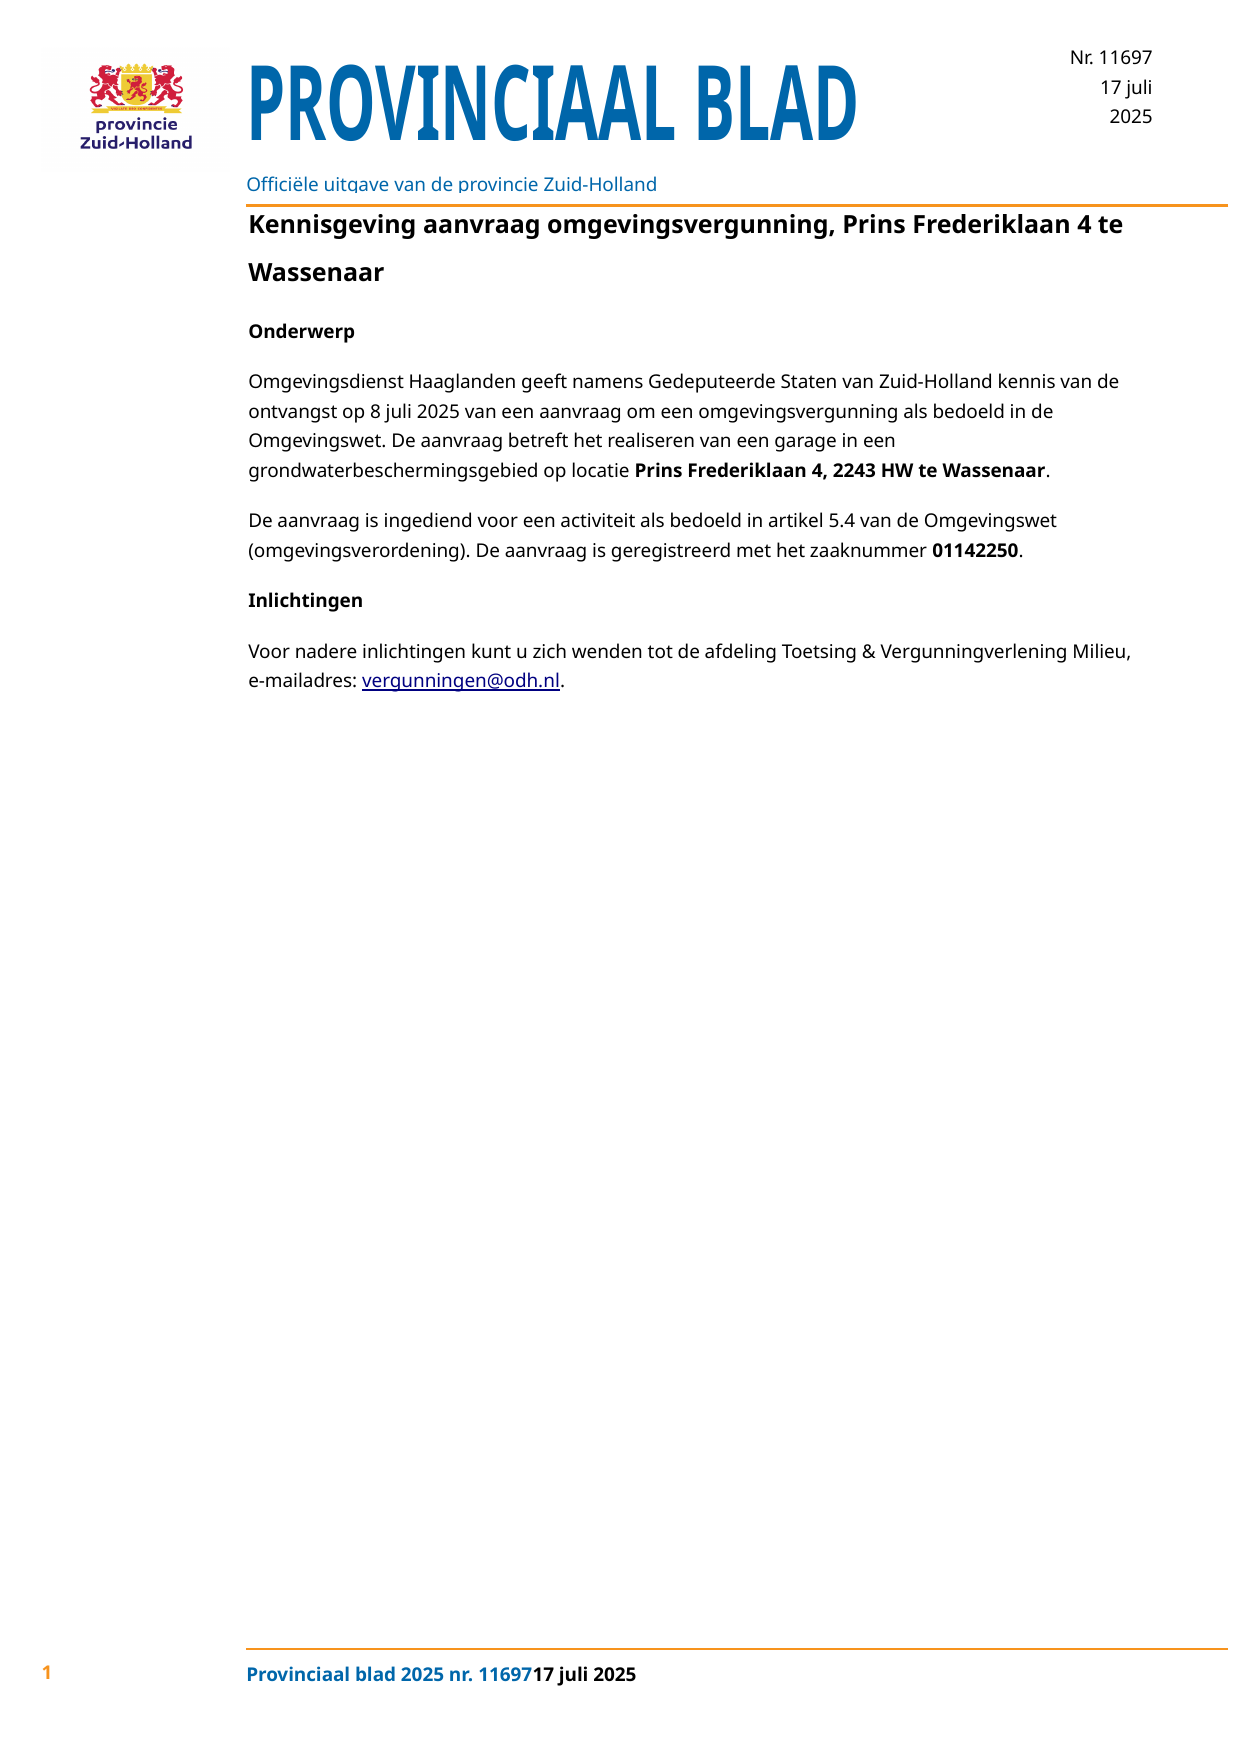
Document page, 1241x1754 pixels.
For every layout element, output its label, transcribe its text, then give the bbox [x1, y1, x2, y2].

text Omgevingsdienst Haaglanden geeft namens Gedeputeerde Staten van Zuid-Holland kennis van de ontvangst op 8 juli 2025 van een aanvraag om een omgevingsvergunning als bedoeld in de Omgevingswet. De aanvraag betreft het realiseren van een garage in een grondwaterbeschermingsgebied op locatie Prins Frederiklaan 4, 2243 HW te Wassenaar. [248, 368, 1152, 483]
text Kennisgeving aanvraag omgevingsvergunning, Prins Frederiklaan 4 te Wassenaar [248, 207, 1152, 288]
picture [41, 47, 231, 172]
text De aanvraag is ingediend voor een activiteit als bedoeld in artikel 5.4 van de Omgevingswet (omgevingsverordening). De aanvraag is geregistreerd met het zaaknummer 01142250. [248, 507, 1152, 563]
text Voor nadere inlichtingen kunt u zich wenden tot de afdeling Toetsing & Vergunningverlening Milieu, e-mailadres: vergunningen@odh.nl. [248, 638, 1152, 693]
text Onderwerp [248, 318, 1152, 344]
text Inlichtingen [248, 587, 1152, 613]
